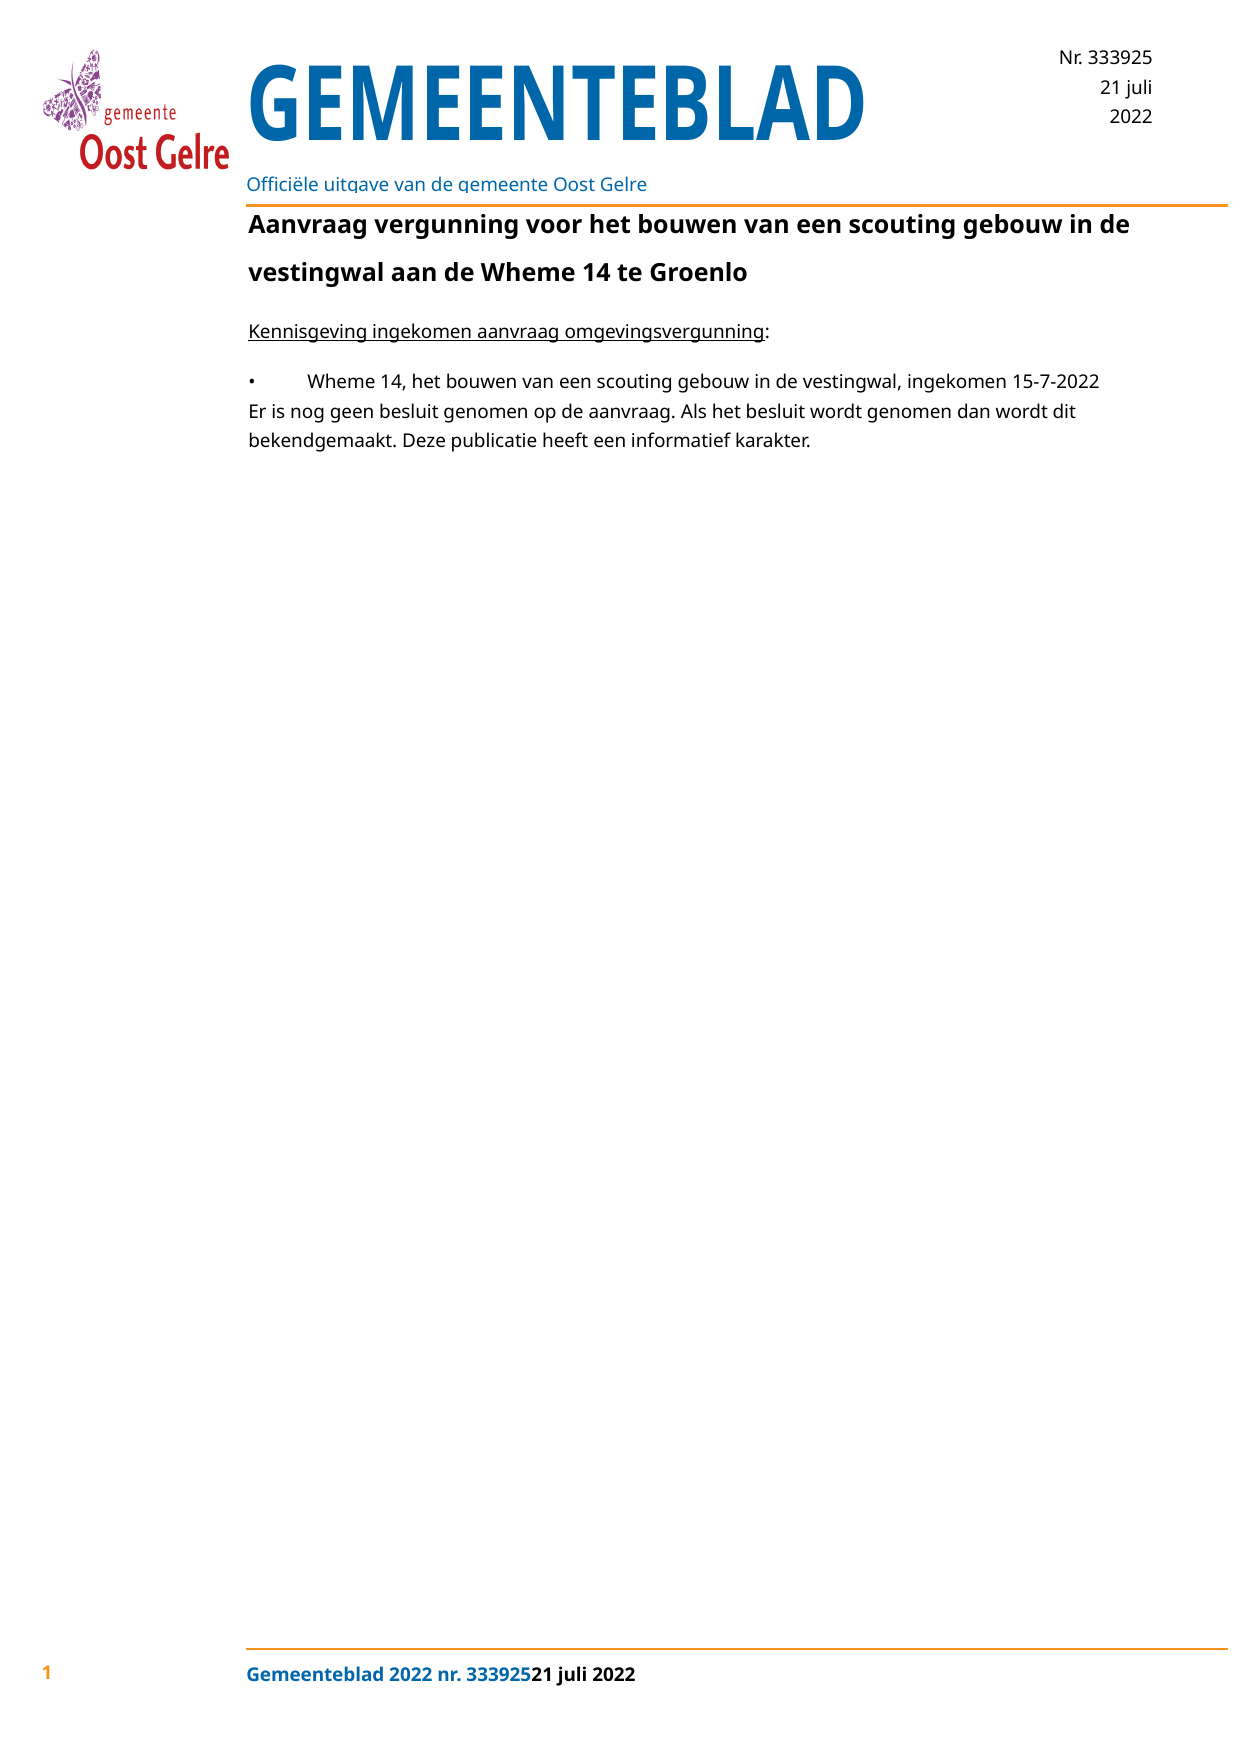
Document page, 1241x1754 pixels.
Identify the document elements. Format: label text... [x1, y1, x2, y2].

list Wheme 14, het bouwen van een scouting gebouw in de vestingwal, ingekomen 15-7-2022 [248, 368, 1152, 394]
text Aanvraag vergunning voor het bouwen van een scouting gebouw in de vestingwal aan de Wheme 14 te Groenlo [248, 207, 1152, 288]
text Er is nog geen besluit genomen op de aanvraag. Als het besluit wordt genomen dan wordt dit bekendgemaakt. Deze publicatie heeft een informatief karakter. [248, 398, 1152, 453]
picture [41, 47, 231, 172]
text Kennisgeving ingekomen aanvraag omgevingsvergunning: [248, 318, 1152, 344]
